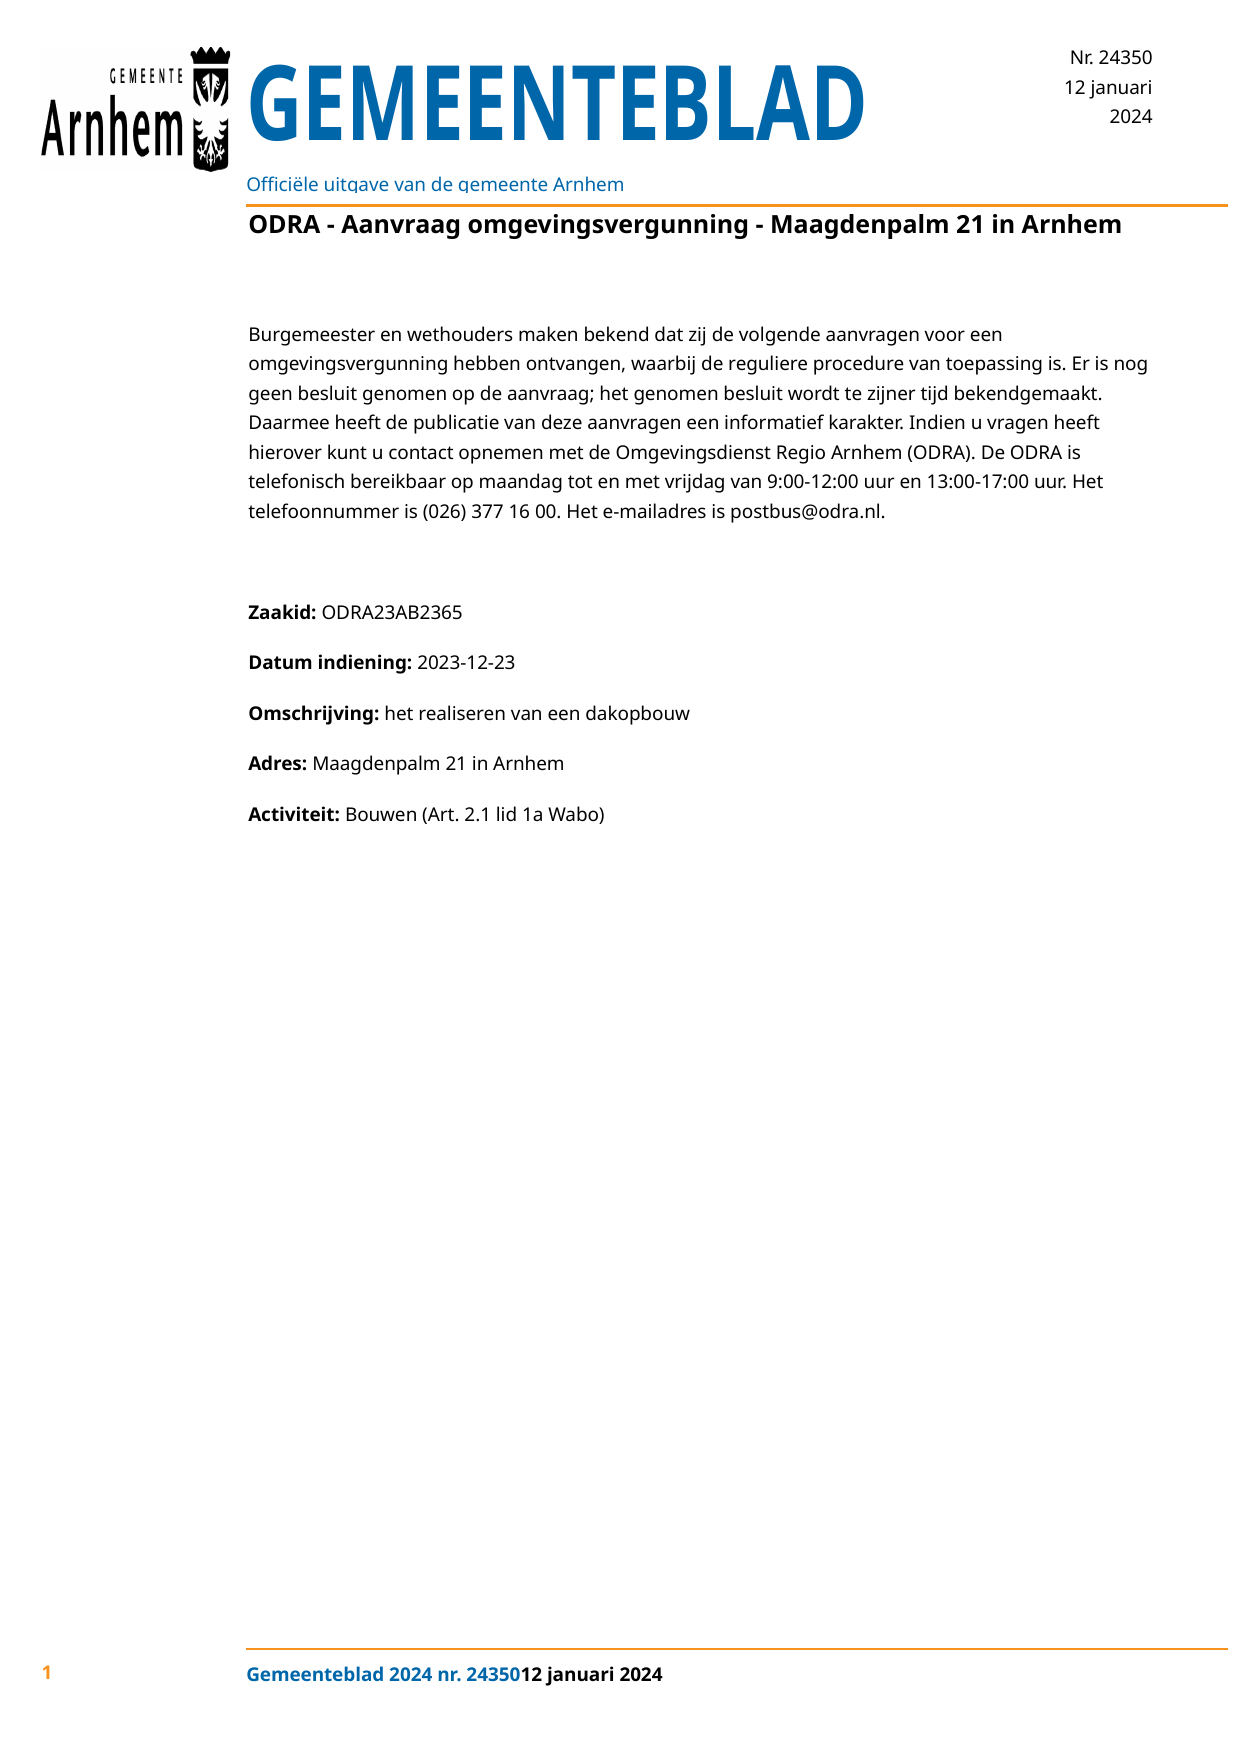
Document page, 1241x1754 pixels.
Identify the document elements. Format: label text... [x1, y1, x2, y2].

picture [41, 47, 231, 172]
text Zaakid: ODRA23AB2365 [248, 599, 1152, 625]
text Omschrijving: het realiseren van een dakopbouw [248, 700, 1152, 726]
text Adres: Maagdenpalm 21 in Arnhem [248, 750, 1152, 776]
text Burgemeester en wethouders maken bekend dat zij de volgende aanvragen voor een omgevingsvergunning hebben ontvangen, waarbij de reguliere procedure van toepassing is. Er is nog geen besluit genomen op de aanvraag; het genomen besluit wordt te zijner tijd bekendgemaakt. Daarmee heeft de publicatie van deze aanvragen een informatief karakter. Indien u vragen heeft hierover kunt u contact opnemen met de Omgevingsdienst Regio Arnhem (ODRA). De ODRA is telefonisch bereikbaar op maandag tot en met vrijdag van 9:00-12:00 uur en 13:00-17:00 uur. Het telefoonnummer is (026) 377 16 00. Het e-mailadres is postbus@odra.nl. [248, 321, 1152, 524]
text Datum indiening: 2023-12-23 [248, 649, 1152, 675]
text ODRA - Aanvraag omgevingsvergunning - Maagdenpalm 21 in Arnhem [248, 207, 1152, 241]
text Activiteit: Bouwen (Art. 2.1 lid 1a Wabo) [248, 801, 1152, 826]
